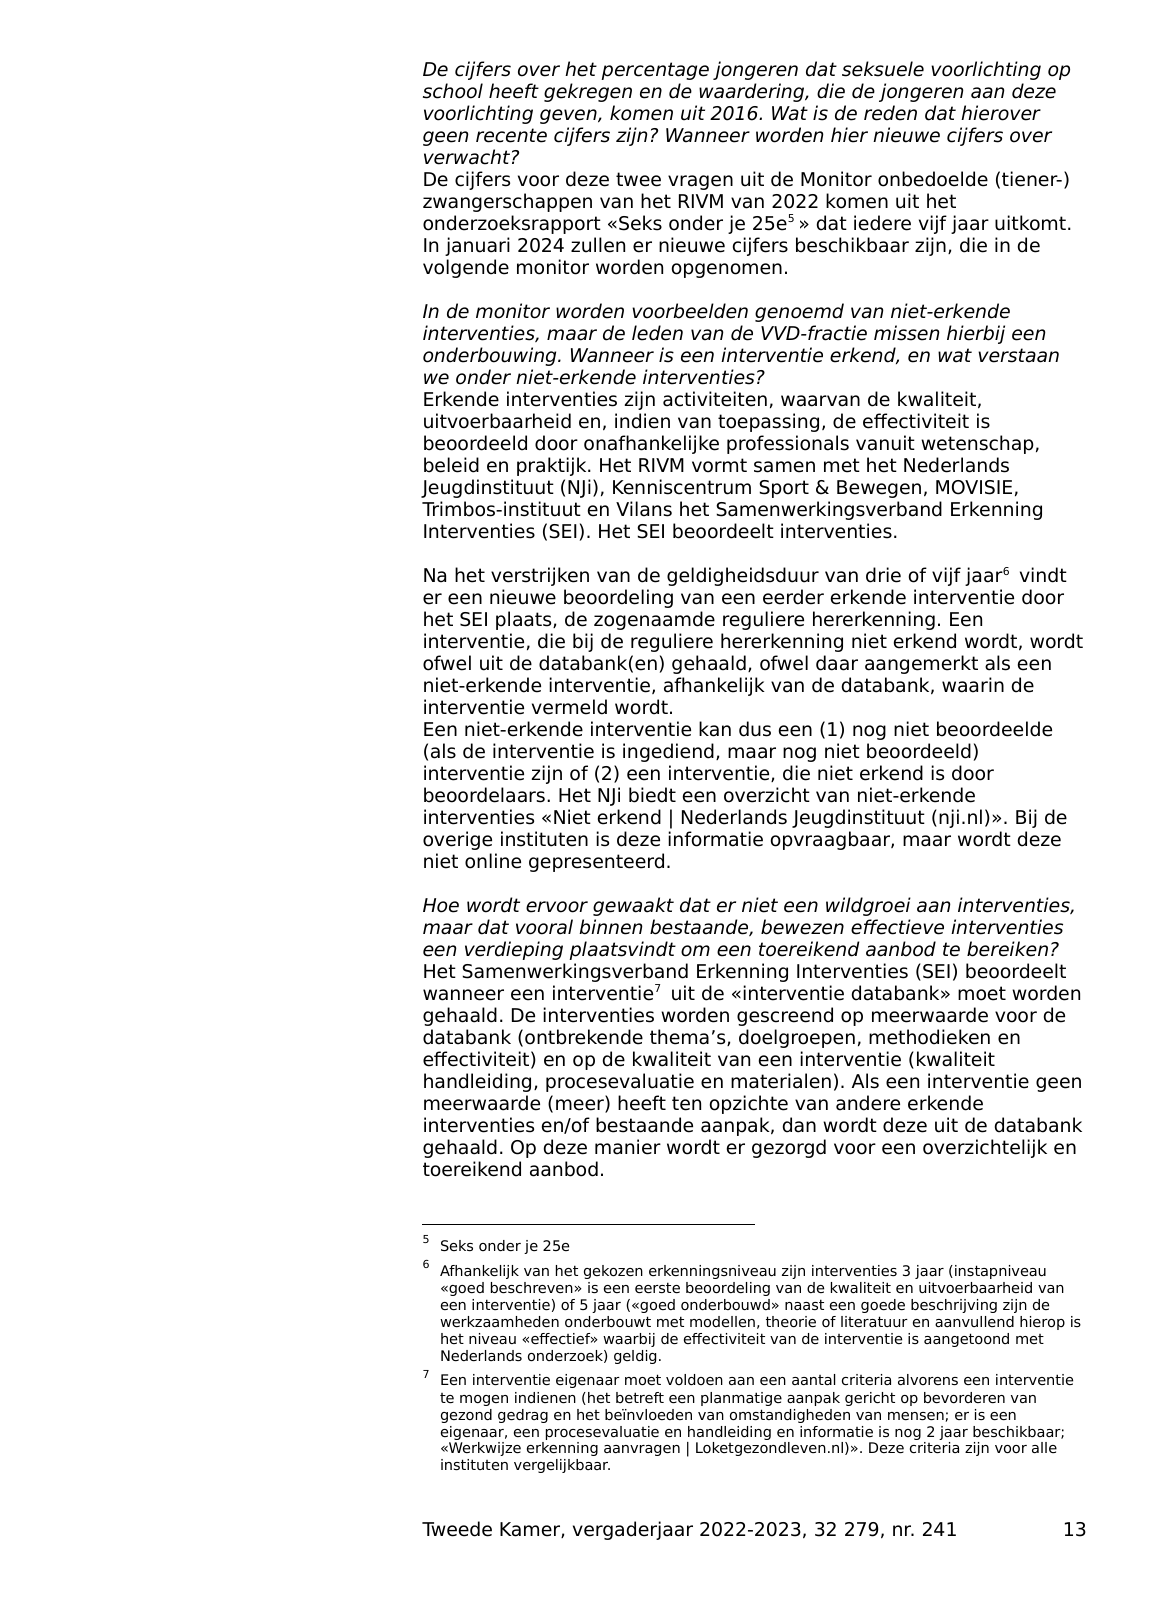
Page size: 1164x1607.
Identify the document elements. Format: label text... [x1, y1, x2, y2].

text Hoe wordt ervoor gewaakt dat er niet een wildgroei aan interventies, maar dat vooral binnen bestaande, bewezen effectieve interventies een verdieping plaatsvindt om een toereikend aanbod te bereiken? [422, 895, 1087, 961]
text Na het verstrijken van de geldigheidsduur van drie of vijf jaar vindt er een nieuwe beoordeling van een eerder erkende interventie door het SEI plaats, de zogenaamde reguliere hererkenning. Een interventie, die bij de reguliere hererkenning niet erkend wordt, wordt ofwel uit de databank(en) gehaald, ofwel daar aangemerkt als een niet-erkende interventie, afhankelijk van de databank, waarin de interventie vermeld wordt. [422, 565, 1087, 719]
text Seks onder je 25e [422, 1233, 1087, 1256]
text De cijfers over het percentage jongeren dat seksuele voorlichting op school heeft gekregen en de waardering, die de jongeren aan deze voorlichting geven, komen uit 2016. Wat is de reden dat hierover geen recente cijfers zijn? Wanneer worden hier nieuwe cijfers over verwacht? [422, 59, 1087, 169]
text De cijfers voor deze twee vragen uit de Monitor onbedoelde (tiener-) zwangerschappen van het RIVM van 2022 komen uit het onderzoeksrapport «Seks onder je 25e» dat iedere vijf jaar uitkomt. In januari 2024 zullen er nieuwe cijfers beschikbaar zijn, die in de volgende monitor worden opgenomen. [422, 169, 1087, 279]
text Erkende interventies zijn activiteiten, waarvan de kwaliteit, uitvoerbaarheid en, indien van toepassing, de effectiviteit is beoordeeld door onafhankelijke professionals vanuit wetenschap, beleid en praktijk. Het RIVM vormt samen met het Nederlands Jeugdinstituut (NJi), Kenniscentrum Sport & Bewegen, MOVISIE, Trimbos-instituut en Vilans het Samenwerkingsverband Erkenning Interventies (SEI). Het SEI beoordeelt interventies. [422, 389, 1087, 543]
text Afhankelijk van het gekozen erkenningsniveau zijn interventies 3 jaar (instapniveau «goed beschreven» is een eerste beoordeling van de kwaliteit en uitvoerbaarheid van een interventie) of 5 jaar («goed onderbouwd» naast een goede beschrijving zijn de werkzaamheden onderbouwt met modellen, theorie of literatuur en aanvullend hierop is het niveau «effectief» waarbij de effectiviteit van de interventie is aangetoond met Nederlands onderzoek) geldig. [422, 1258, 1087, 1365]
text Een niet-erkende interventie kan dus een (1) nog niet beoordeelde (als de interventie is ingediend, maar nog niet beoordeeld) interventie zijn of (2) een interventie, die niet erkend is door beoordelaars. Het NJi biedt een overzicht van niet-erkende interventies «Niet erkend | Nederlands Jeugdinstituut (nji.nl)». Bij de overige instituten is deze informatie opvraagbaar, maar wordt deze niet online gepresenteerd. [422, 719, 1087, 873]
text Het Samenwerkingsverband Erkenning Interventies (SEI) beoordeelt wanneer een interventie uit de «interventie databank» moet worden gehaald. De interventies worden gescreend op meerwaarde voor de databank (ontbrekende thema’s, doelgroepen, methodieken en effectiviteit) en op de kwaliteit van een interventie (kwaliteit handleiding, procesevaluatie en materialen). Als een interventie geen meerwaarde (meer) heeft ten opzichte van andere erkende interventies en/of bestaande aanpak, dan wordt deze uit de databank gehaald. Op deze manier wordt er gezorgd voor een overzichtelijk en toereikend aanbod. [422, 961, 1087, 1181]
text In de monitor worden voorbeelden genoemd van niet-erkende interventies, maar de leden van de VVD-fractie missen hierbij een onderbouwing. Wanneer is een interventie erkend, en wat verstaan we onder niet-erkende interventies? [422, 301, 1087, 389]
text Een interventie eigenaar moet voldoen aan een aantal criteria alvorens een interventie te mogen indienen (het betreft een planmatige aanpak gericht op bevorderen van gezond gedrag en het beïnvloeden van omstandigheden van mensen; er is een eigenaar, een procesevaluatie en handleiding en informatie is nog 2 jaar beschikbaar; «Werkwijze erkenning aanvragen | Loketgezondleven.nl)». Deze criteria zijn voor alle instituten vergelijkbaar. [422, 1368, 1087, 1474]
